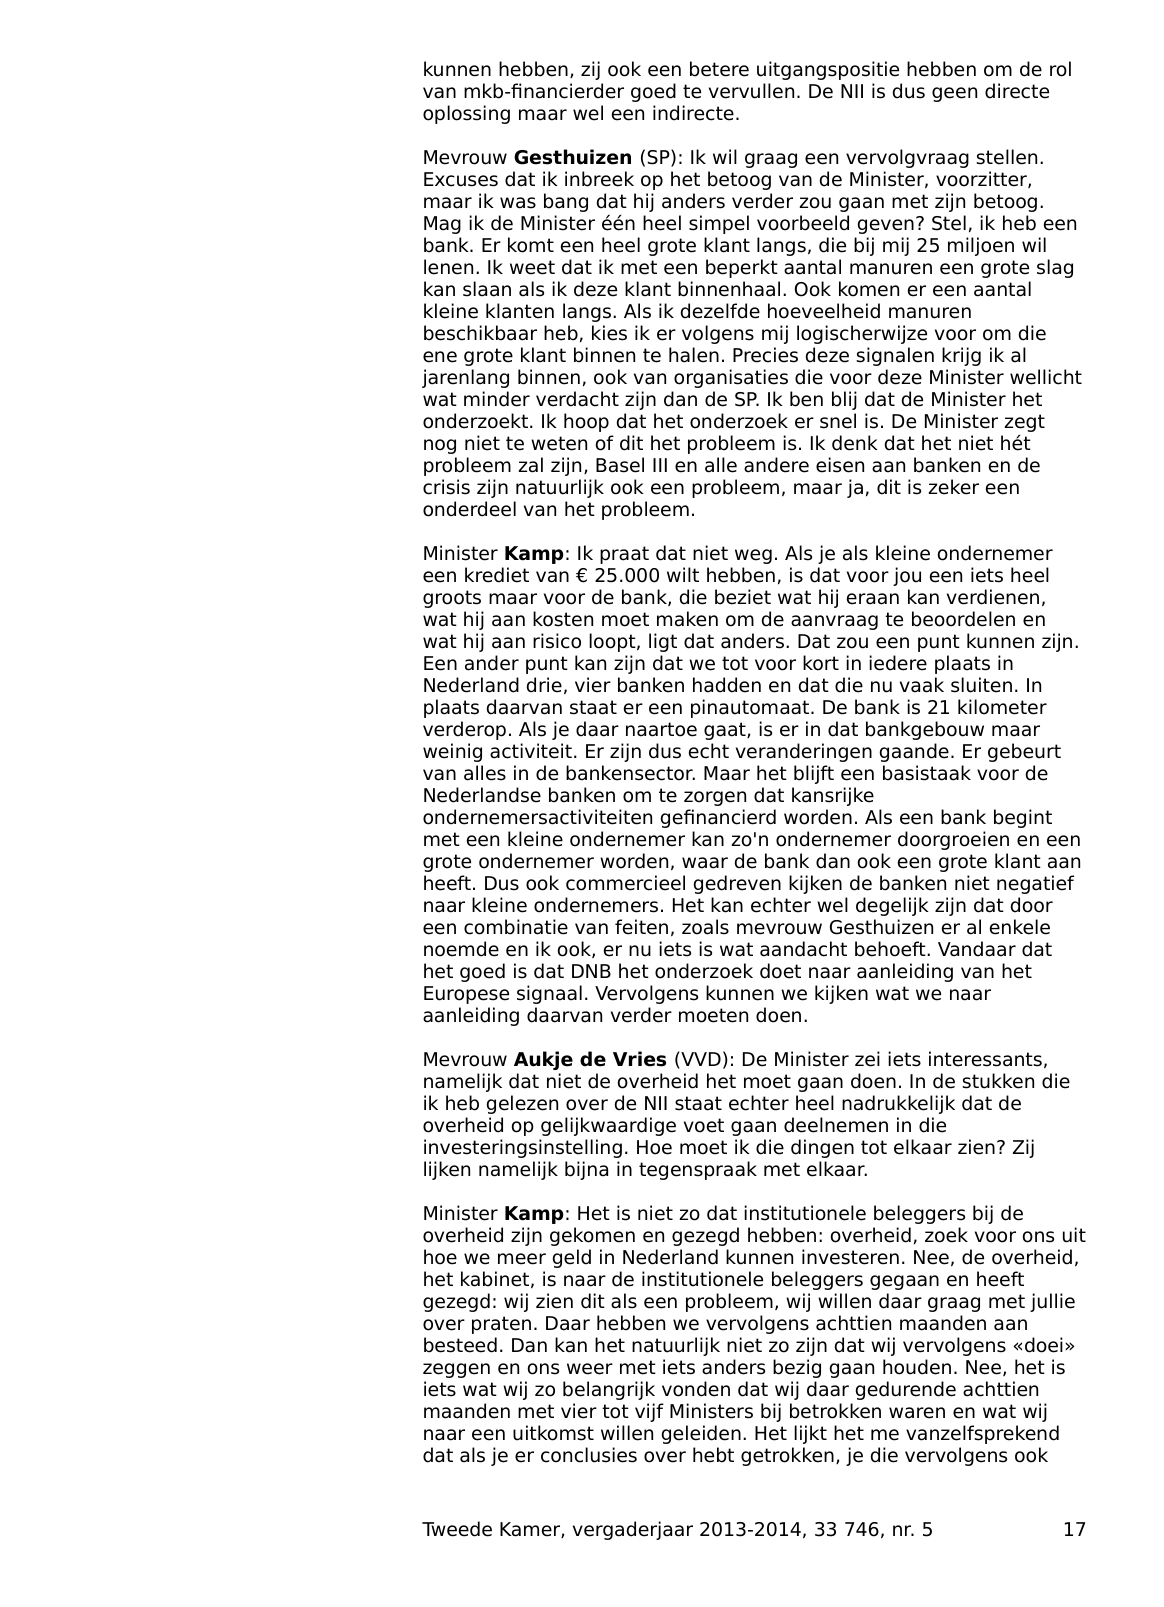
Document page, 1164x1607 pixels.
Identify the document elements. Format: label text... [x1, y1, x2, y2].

text Minister Kamp: Het is niet zo dat institutionele beleggers bij de overheid zijn gekomen en gezegd hebben: overheid, zoek voor ons uit hoe we meer geld in Nederland kunnen investeren. Nee, de overheid, het kabinet, is naar de institutionele beleggers gegaan en heeft gezegd: wij zien dit als een probleem, wij willen daar graag met jullie over praten. Daar hebben we vervolgens achttien maanden aan besteed. Dan kan het natuurlijk niet zo zijn dat wij vervolgens «doei» zeggen en ons weer met iets anders bezig gaan houden. Nee, het is iets wat wij zo belangrijk vonden dat wij daar gedurende achttien maanden met vier tot vijf Ministers bij betrokken waren en wat wij naar een uitkomst willen geleiden. Het lijkt het me vanzelfsprekend dat als je er conclusies over hebt getrokken, je die vervolgens ook [422, 1203, 1087, 1467]
text Mevrouw Aukje de Vries (VVD): De Minister zei iets interessants, namelijk dat niet de overheid het moet gaan doen. In de stukken die ik heb gelezen over de NII staat echter heel nadrukkelijk dat de overheid op gelijkwaardige voet gaan deelnemen in die investeringsinstelling. Hoe moet ik die dingen tot elkaar zien? Zij lijken namelijk bijna in tegenspraak met elkaar. [422, 1049, 1087, 1181]
text kunnen hebben, zij ook een betere uitgangspositie hebben om de rol van mkb-financierder goed te vervullen. De NII is dus geen directe oplossing maar wel een indirecte. [422, 59, 1087, 125]
text Mevrouw Gesthuizen (SP): Ik wil graag een vervolgvraag stellen. Excuses dat ik inbreek op het betoog van de Minister, voorzitter, maar ik was bang dat hij anders verder zou gaan met zijn betoog. Mag ik de Minister één heel simpel voorbeeld geven? Stel, ik heb een bank. Er komt een heel grote klant langs, die bij mij 25 miljoen wil lenen. Ik weet dat ik met een beperkt aantal manuren een grote slag kan slaan als ik deze klant binnenhaal. Ook komen er een aantal kleine klanten langs. Als ik dezelfde hoeveelheid manuren beschikbaar heb, kies ik er volgens mij logischerwijze voor om die ene grote klant binnen te halen. Precies deze signalen krijg ik al jarenlang binnen, ook van organisaties die voor deze Minister wellicht wat minder verdacht zijn dan de SP. Ik ben blij dat de Minister het onderzoekt. Ik hoop dat het onderzoek er snel is. De Minister zegt nog niet te weten of dit het probleem is. Ik denk dat het niet hét probleem zal zijn, Basel III en alle andere eisen aan banken en de crisis zijn natuurlijk ook een probleem, maar ja, dit is zeker een onderdeel van het probleem. [422, 147, 1087, 521]
text Minister Kamp: Ik praat dat niet weg. Als je als kleine ondernemer een krediet van € 25.000 wilt hebben, is dat voor jou een iets heel groots maar voor de bank, die beziet wat hij eraan kan verdienen, wat hij aan kosten moet maken om de aanvraag te beoordelen en wat hij aan risico loopt, ligt dat anders. Dat zou een punt kunnen zijn. Een ander punt kan zijn dat we tot voor kort in iedere plaats in Nederland drie, vier banken hadden en dat die nu vaak sluiten. In plaats daarvan staat er een pinautomaat. De bank is 21 kilometer verderop. Als je daar naartoe gaat, is er in dat bankgebouw maar weinig activiteit. Er zijn dus echt veranderingen gaande. Er gebeurt van alles in de bankensector. Maar het blijft een basistaak voor de Nederlandse banken om te zorgen dat kansrijke ondernemersactiviteiten gefinancierd worden. Als een bank begint met een kleine ondernemer kan zo'n ondernemer doorgroeien en een grote ondernemer worden, waar de bank dan ook een grote klant aan heeft. Dus ook commercieel gedreven kijken de banken niet negatief naar kleine ondernemers. Het kan echter wel degelijk zijn dat door een combinatie van feiten, zoals mevrouw Gesthuizen er al enkele noemde en ik ook, er nu iets is wat aandacht behoeft. Vandaar dat het goed is dat DNB het onderzoek doet naar aanleiding van het Europese signaal. Vervolgens kunnen we kijken wat we naar aanleiding daarvan verder moeten doen. [422, 543, 1087, 1027]
